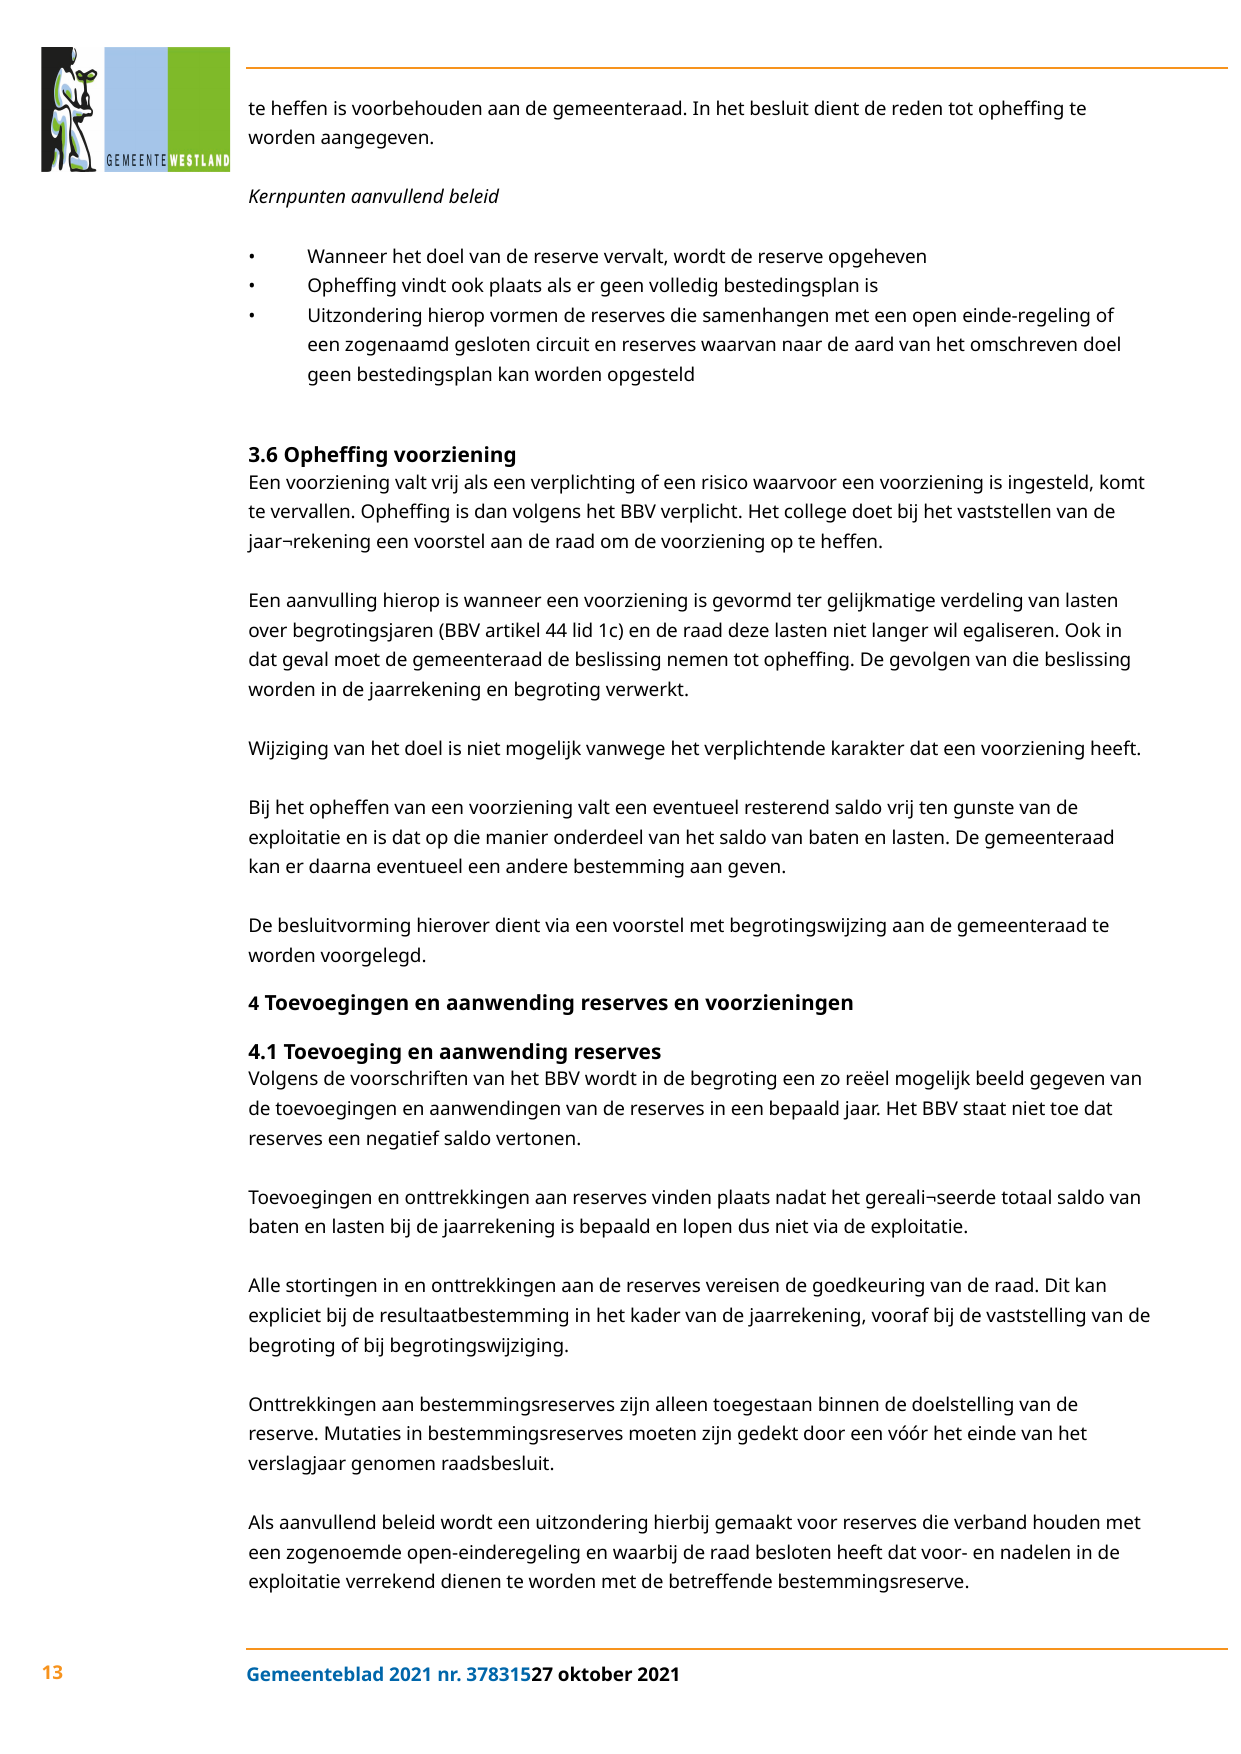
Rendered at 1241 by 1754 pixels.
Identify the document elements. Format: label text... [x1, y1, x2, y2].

text 4 Toevoegingen en aanwending reserves en voorzieningen [248, 988, 1152, 1016]
table_header Kernpunten aanvullend beleid Wanneer het doel van de reserve vervalt, wordt de reserve opgeheven Opheffing vindt ook plaats als er geen volledig bestedingsplan is Uitzondering hierop vormen de reserves die samenhangen met een open einde-regeling of een zogenaamd gesloten circuit en reserves waarvan naar de aard van het omschreven doel geen bestedingsplan kan worden opgesteld [248, 184, 1152, 387]
text te heffen is voorbehouden aan de gemeenteraad. In het besluit dient de reden tot opheffing te worden aangegeven. [248, 95, 1152, 150]
picture [41, 47, 231, 172]
text Een aanvulling hierop is wanneer een voorziening is gevormd ter gelijkmatige verdeling van lasten over begrotingsjaren (BBV artikel 44 lid 1c) en de raad deze lasten niet langer wil egaliseren. Ook in dat geval moet de gemeenteraad de beslissing nemen tot opheffing. De gevolgen van die beslissing worden in de jaarrekening en begroting verwerkt. [248, 587, 1152, 702]
text Toevoegingen en onttrekkingen aan reserves vinden plaats nadat het gereali¬seerde totaal saldo van baten en lasten bij de jaarrekening is bepaald en lopen dus niet via de exploitatie. [248, 1184, 1152, 1239]
text Wijziging van het doel is niet mogelijk vanwege het verplichtende karakter dat een voorziening heeft. [248, 735, 1152, 761]
text De besluitvorming hierover dient via een voorstel met begrotingswijzing aan de gemeenteraad te worden voorgelegd. [248, 913, 1152, 968]
text Onttrekkingen aan bestemmingsreserves zijn alleen toegestaan binnen de doelstelling van de reserve. Mutaties in bestemmingsreserves moeten zijn gedekt door een vóór het einde van het verslagjaar genomen raadsbesluit. [248, 1391, 1152, 1476]
text 4.1 Toevoeging en aanwending reserves [248, 1037, 1152, 1066]
text Volgens de voorschriften van het BBV wordt in de begroting een zo reëel mogelijk beeld gegeven van de toevoegingen en aanwendingen van de reserves in een bepaald jaar. Het BBV staat niet toe dat reserves een negatief saldo vertonen. [248, 1066, 1152, 1151]
text 3.6 Opheffing voorziening [248, 441, 1152, 469]
text Een voorziening valt vrij als een verplichting of een risico waarvoor een voorziening is ingesteld, komt te vervallen. Opheffing is dan volgens het BBV verplicht. Het college doet bij het vaststellen van de jaar¬rekening een voorstel aan de raad om de voorziening op te heffen. [248, 469, 1152, 554]
text Alle stortingen in en onttrekkingen aan de reserves vereisen de goedkeuring van de raad. Dit kan expliciet bij de resultaatbestemming in het kader van de jaarrekening, vooraf bij de vaststelling van de begroting of bij begrotingswijziging. [248, 1273, 1152, 1358]
text Bij het opheffen van een voorziening valt een eventueel resterend saldo vrij ten gunste van de exploitatie en is dat op die manier onderdeel van het saldo van baten en lasten. De gemeenteraad kan er daarna eventueel een andere bestemming aan geven. [248, 794, 1152, 879]
text Als aanvullend beleid wordt een uitzondering hierbij gemaakt voor reserves die verband houden met een zogenoemde open-einderegeling en waarbij de raad besloten heeft dat voor- en nadelen in de exploitatie verrekend dienen te worden met de betreffende bestemmingsreserve. [248, 1509, 1152, 1594]
